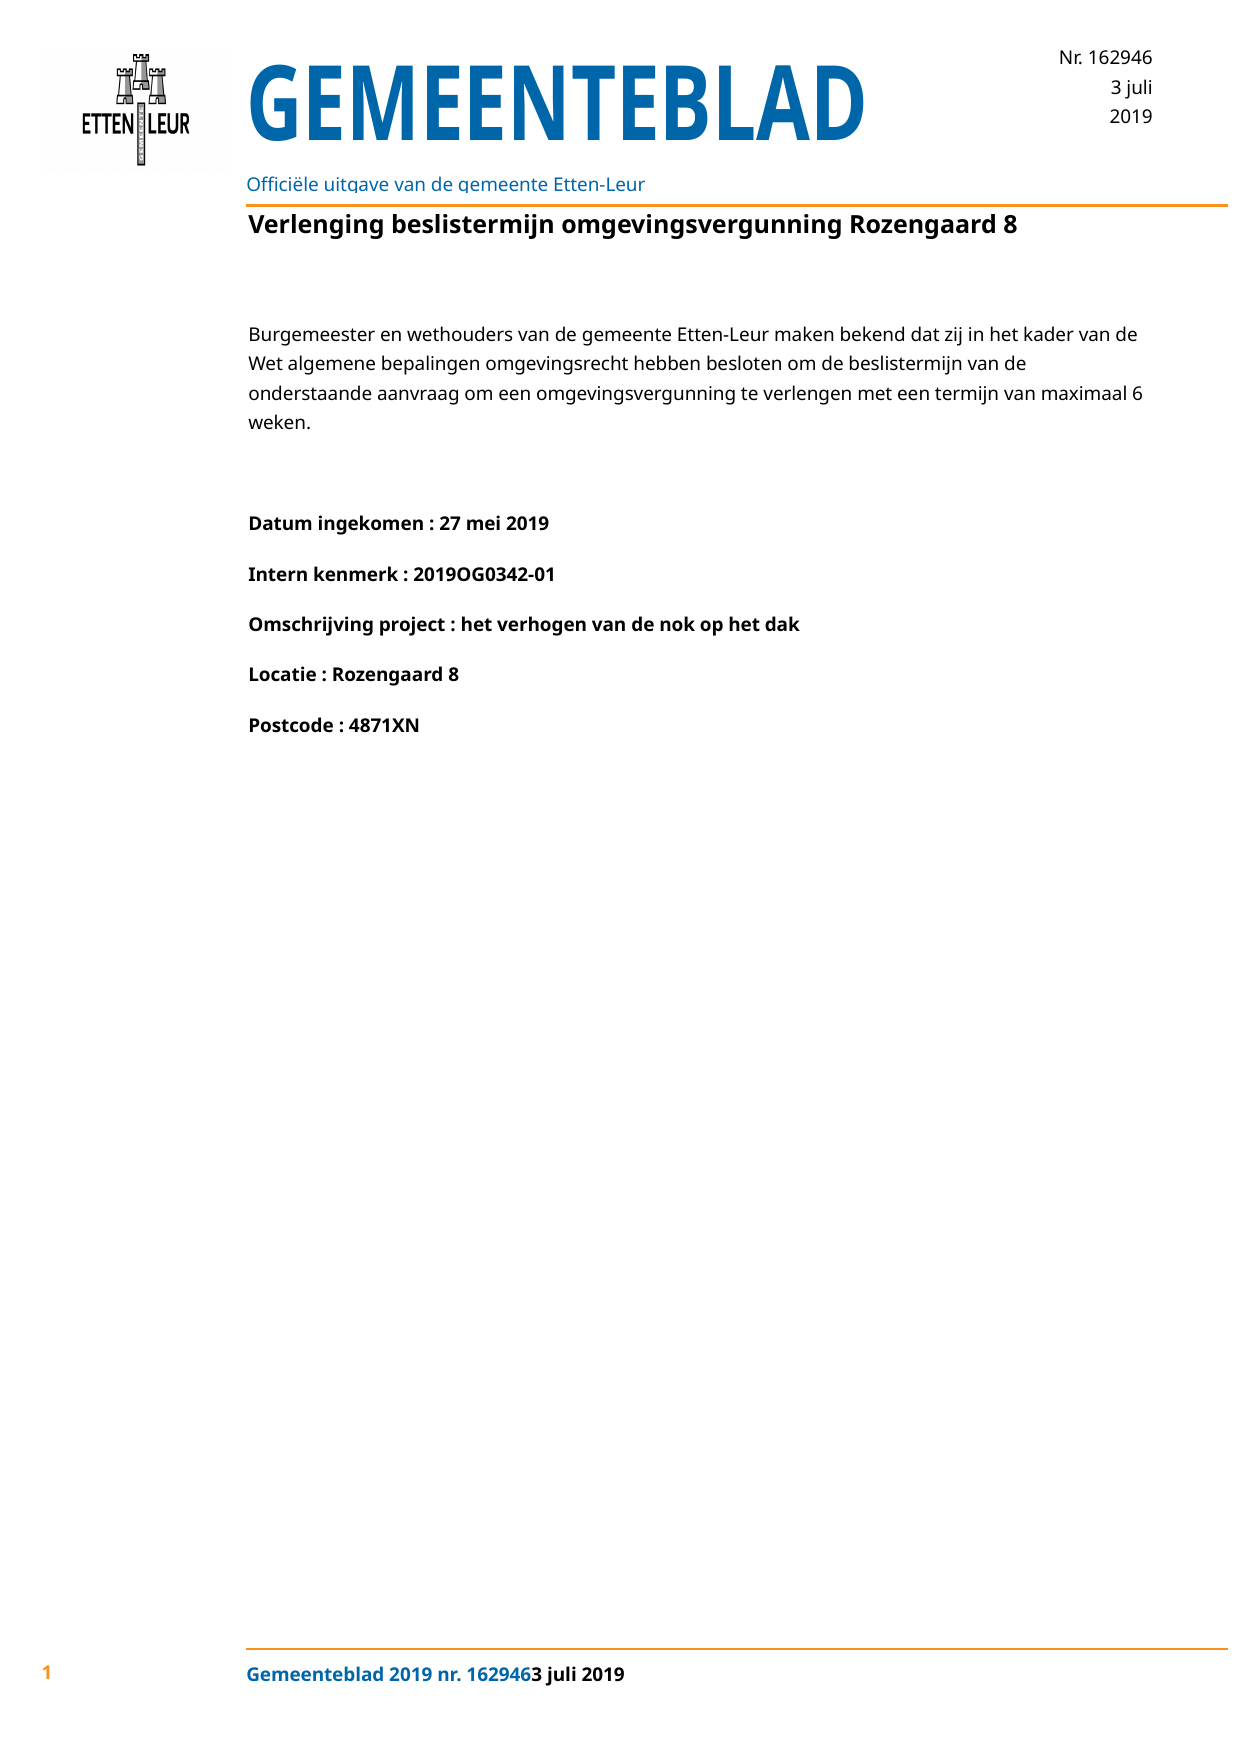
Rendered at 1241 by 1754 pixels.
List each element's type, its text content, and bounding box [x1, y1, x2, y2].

text Intern kenmerk : 2019OG0342-01 [248, 561, 1152, 586]
text Postcode : 4871XN [248, 712, 1152, 738]
text Omschrijving project : het verhogen van de nok op het dak [248, 611, 1152, 637]
text Locatie : Rozengaard 8 [248, 662, 1152, 687]
text Burgemeester en wethouders van de gemeente Etten-Leur maken bekend dat zij in het kader van de Wet algemene bepalingen omgevingsrecht hebben besloten om de beslistermijn van de onderstaande aanvraag om een omgevingsvergunning te verlengen met een termijn van maximaal 6 weken. [248, 321, 1152, 435]
text Datum ingekomen : 27 mei 2019 [248, 510, 1152, 536]
text Verlenging beslistermijn omgevingsvergunning Rozengaard 8 [248, 207, 1152, 241]
picture [41, 47, 231, 172]
